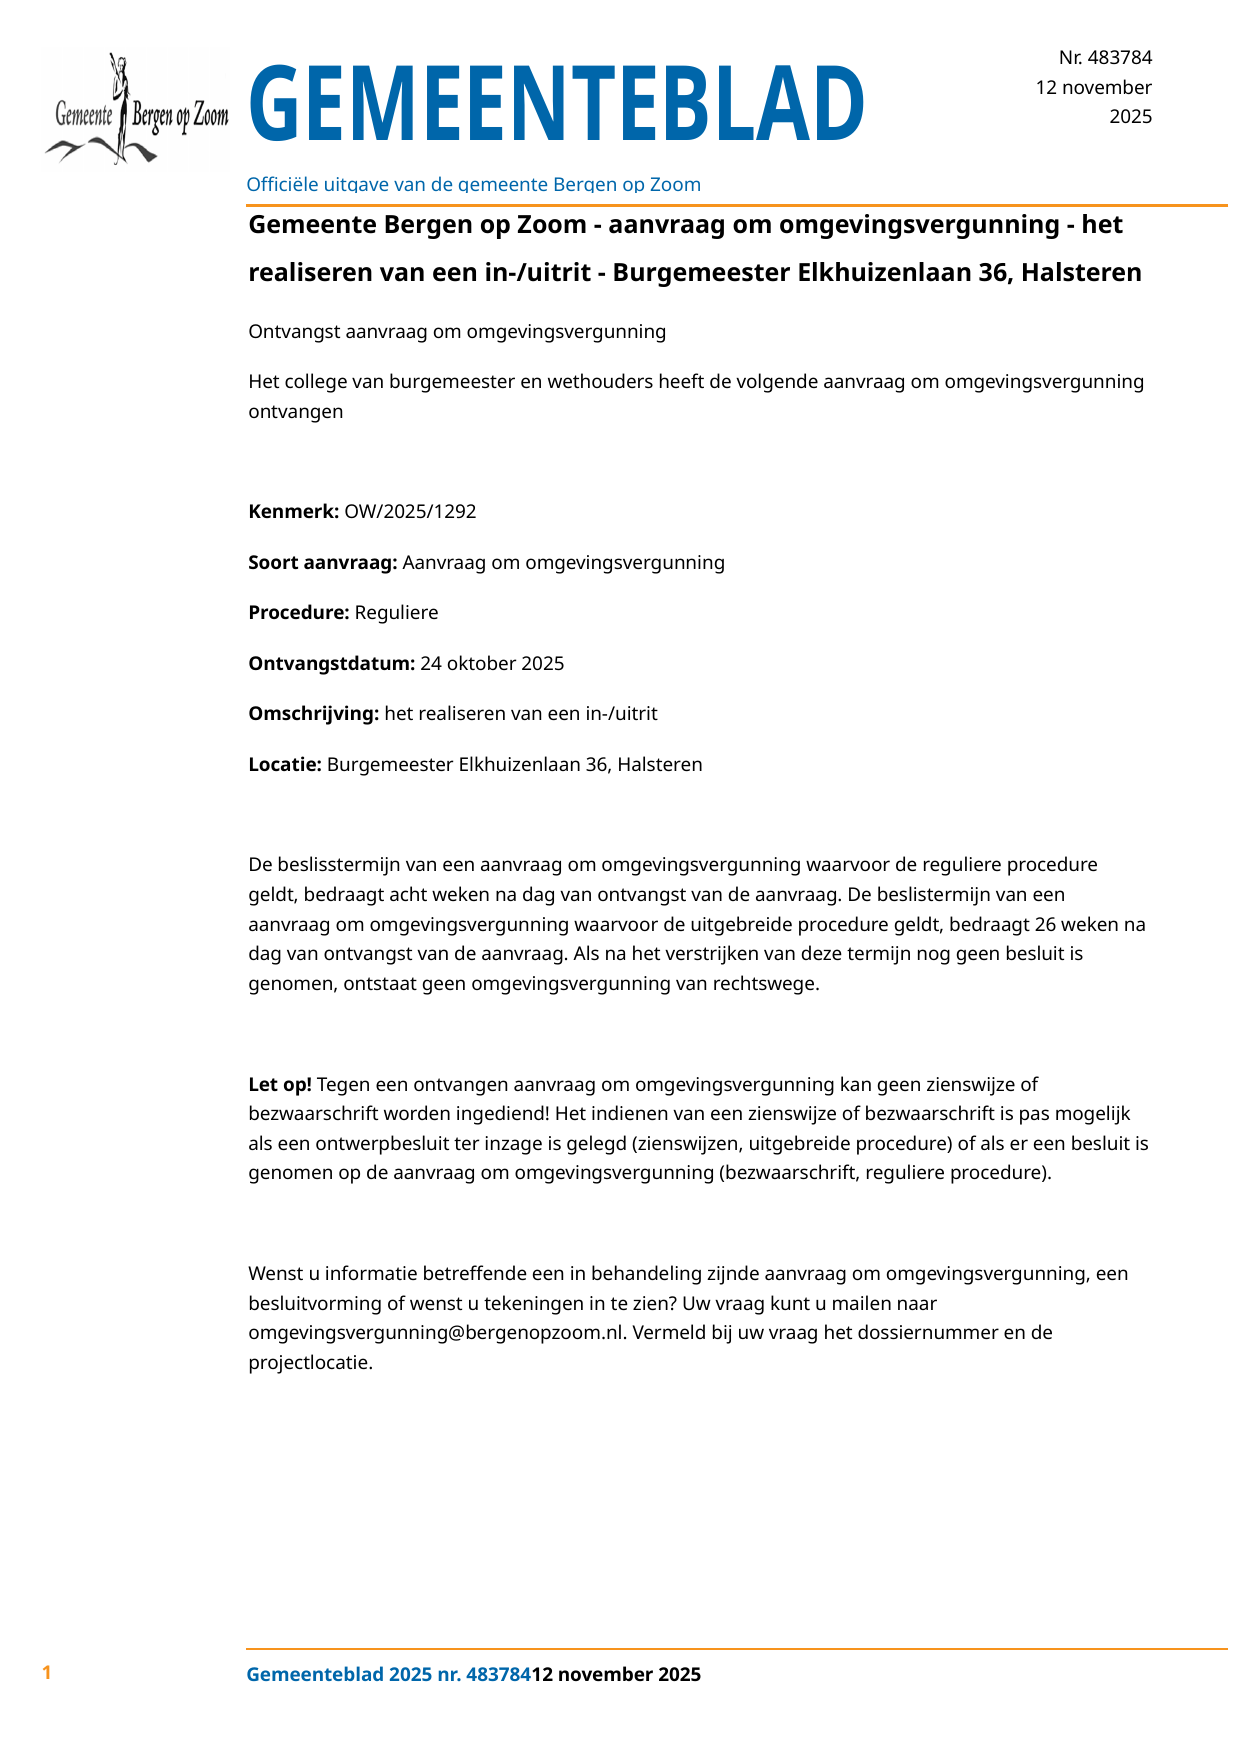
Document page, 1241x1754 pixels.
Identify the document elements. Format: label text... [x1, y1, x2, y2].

text Gemeente Bergen op Zoom - aanvraag om omgevingsvergunning - het realiseren van een in-/uitrit - Burgemeester Elkhuizenlaan 36, Halsteren [248, 207, 1152, 288]
text Let op! Tegen een ontvangen aanvraag om omgevingsvergunning kan geen zienswijze of bezwaarschrift worden ingediend! Het indienen van een zienswijze of bezwaarschrift is pas mogelijk als een ontwerpbesluit ter inzage is gelegd (zienswijzen, uitgebreide procedure) of als er een besluit is genomen op de aanvraag om omgevingsvergunning (bezwaarschrift, reguliere procedure). [248, 1071, 1152, 1185]
text De beslisstermijn van een aanvraag om omgevingsvergunning waarvoor de reguliere procedure geldt, bedraagt acht weken na dag van ontvangst van de aanvraag. De beslistermijn van een aanvraag om omgevingsvergunning waarvoor de uitgebreide procedure geldt, bedraagt 26 weken na dag van ontvangst van de aanvraag. Als na het verstrijken van deze termijn nog geen besluit is genomen, ontstaat geen omgevingsvergunning van rechtswege. [248, 852, 1152, 996]
text Ontvangst aanvraag om omgevingsvergunning [248, 318, 1152, 344]
text Procedure: Reguliere [248, 599, 1152, 625]
text Ontvangstdatum: 24 oktober 2025 [248, 650, 1152, 676]
text Wenst u informatie betreffende een in behandeling zijnde aanvraag om omgevingsvergunning, een besluitvorming of wenst u tekeningen in te zien? Uw vraag kunt u mailen naar omgevingsvergunning@bergenopzoom.nl. Vermeld bij uw vraag het dossiernummer en de projectlocatie. [248, 1260, 1152, 1375]
text Locatie: Burgemeester Elkhuizenlaan 36, Halsteren [248, 751, 1152, 777]
text Het college van burgemeester en wethouders heeft de volgende aanvraag om omgevingsvergunning ontvangen [248, 368, 1152, 424]
text Soort aanvraag: Aanvraag om omgevingsvergunning [248, 549, 1152, 575]
picture [41, 47, 231, 172]
text Omschrijving: het realiseren van een in-/uitrit [248, 700, 1152, 726]
text Kenmerk: OW/2025/1292 [248, 499, 1152, 524]
